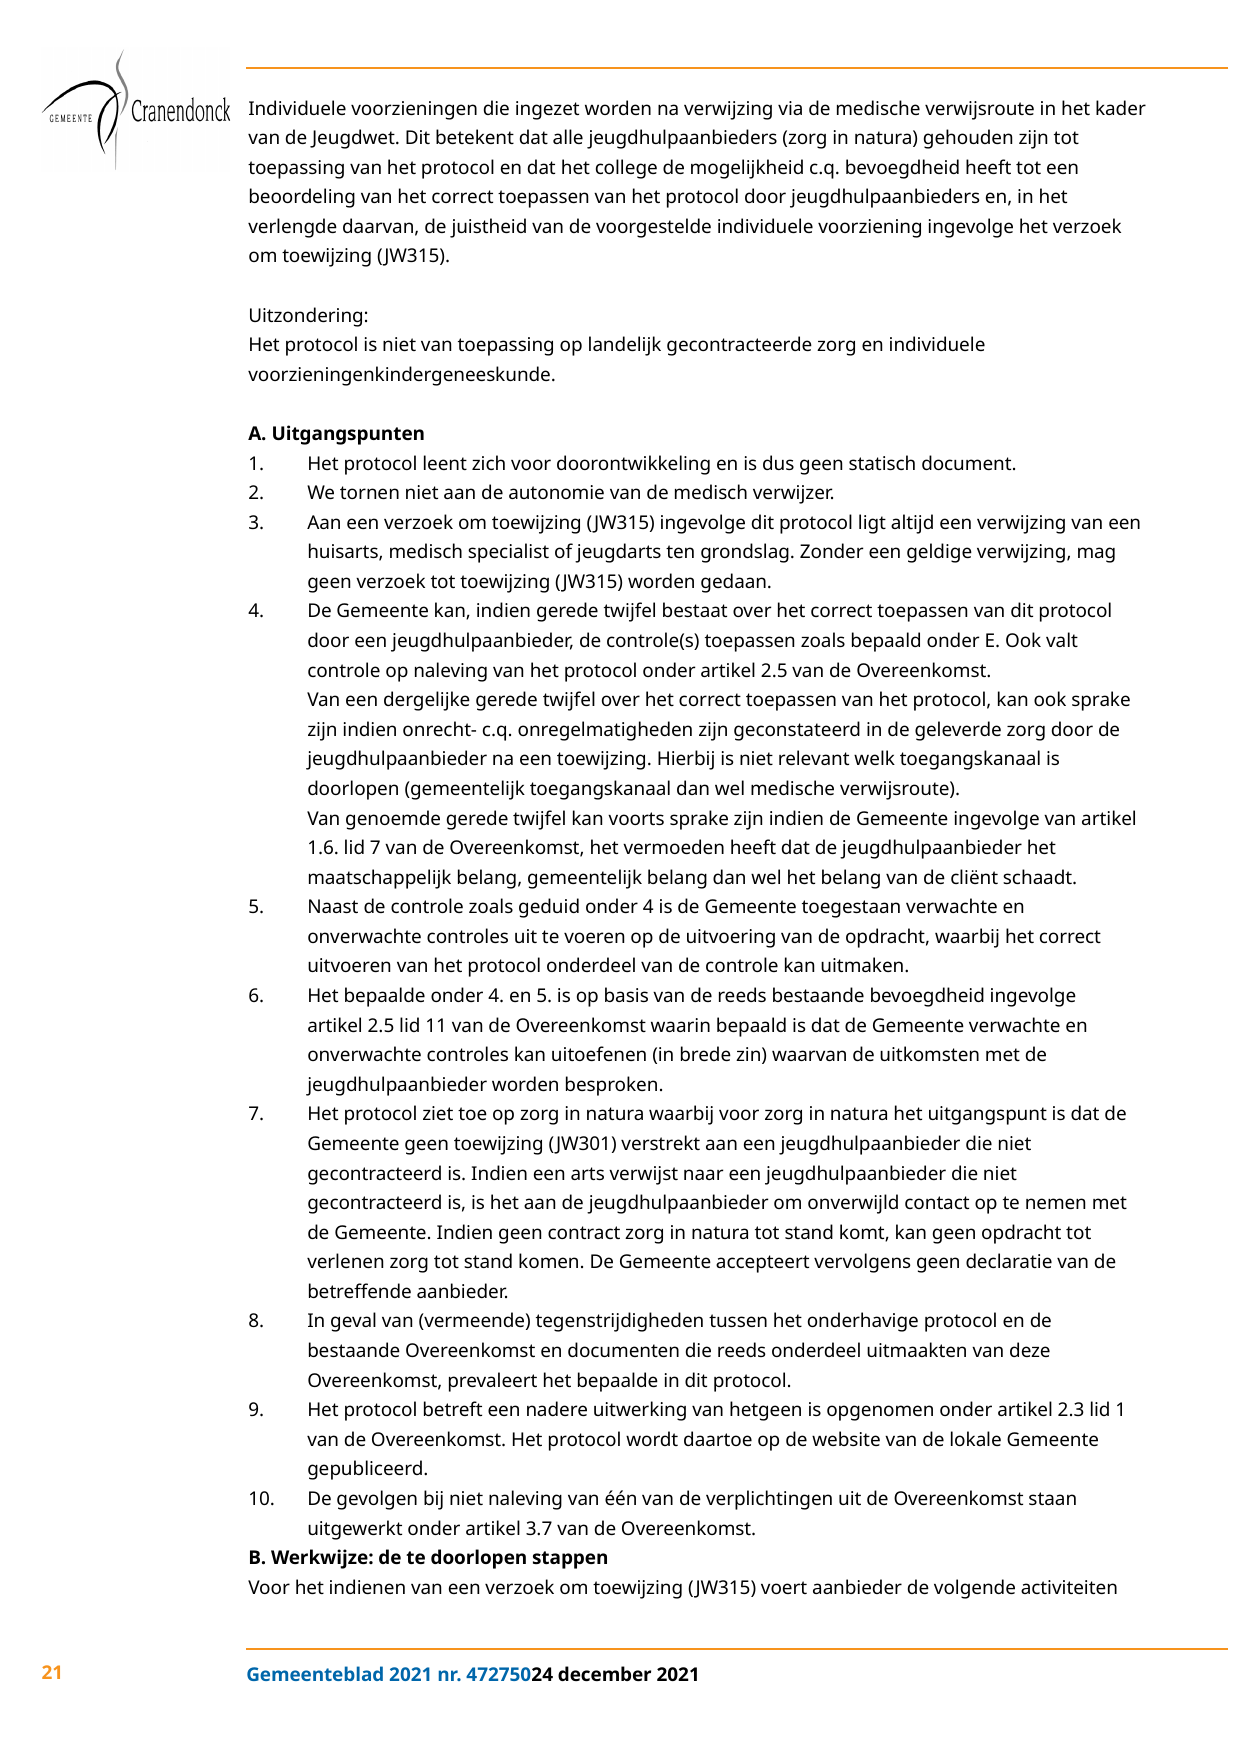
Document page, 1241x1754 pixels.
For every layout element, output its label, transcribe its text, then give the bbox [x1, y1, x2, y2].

list de Gemeente. Indien geen contract zorg in natura tot stand komt, kan geen opdracht tot [248, 1219, 1152, 1245]
list Van genoemde gerede twijfel kan voorts sprake zijn indien de Gemeente ingevolge van artikel 1.6. lid 7 van de Overeenkomst, het vermoeden heeft dat de jeugdhulpaanbieder het maatschappelijk belang, gemeentelijk belang dan wel het belang van de cliënt schaadt. [248, 805, 1152, 890]
list De gevolgen bij niet naleving van één van de verplichtingen uit de Overeenkomst staan [248, 1485, 1152, 1511]
list Van een dergelijke gerede twijfel over het correct toepassen van het protocol, kan ook sprake zijn indien onrecht- c.q. onregelmatigheden zijn geconstateerd in de geleverde zorg door de jeugdhulpaanbieder na een toewijzing. Hierbij is niet relevant welk toegangskanaal is doorlopen (gemeentelijk toegangskanaal dan wel medische verwijsroute). [248, 686, 1152, 801]
list gepubliceerd. [248, 1456, 1152, 1481]
text Het protocol is niet van toepassing op landelijk gecontracteerde zorg en individuele voorzieningenkindergeneeskunde. [248, 331, 1152, 387]
list Het protocol leent zich voor doorontwikkeling en is dus geen statisch document. [248, 450, 1152, 476]
list De Gemeente kan, indien gerede twijfel bestaat over het correct toepassen van dit protocol door een jeugdhulpaanbieder, de controle(s) toepassen zoals bepaald onder E. Ook valt controle op naleving van het protocol onder artikel 2.5 van de Overeenkomst. [248, 598, 1152, 683]
text Voor het indienen van een verzoek om toewijzing (JW315) voert aanbieder de volgende activiteiten [248, 1574, 1152, 1600]
text Individuele voorzieningen die ingezet worden na verwijzing via de medische verwijsroute in het kader van de Jeugdwet. Dit betekent dat alle jeugdhulpaanbieders (zorg in natura) gehouden zijn tot toepassing van het protocol en dat het college de mogelijkheid c.q. bevoegdheid heeft tot een beoordeling van het correct toepassen van het protocol door jeugdhulpaanbieders en, in het verlengde daarvan, de juistheid van de voorgestelde individuele voorziening ingevolge het verzoek om toewijzing (JW315). [248, 95, 1152, 268]
list gecontracteerd is. Indien een arts verwijst naar een jeugdhulpaanbieder die niet [248, 1160, 1152, 1186]
list Overeenkomst, prevaleert het bepaalde in dit protocol. [248, 1367, 1152, 1393]
text B. Werkwijze: de te doorlopen stappen [248, 1544, 1152, 1570]
text Uitzondering: [248, 302, 1152, 328]
list artikel 2.5 lid 11 van de Overeenkomst waarin bepaald is dat de Gemeente verwachte en [248, 1012, 1152, 1038]
list jeugdhulpaanbieder worden besproken. [248, 1071, 1152, 1097]
list Het protocol betreft een nadere uitwerking van hetgeen is opgenomen onder artikel 2.3 lid 1 [248, 1396, 1152, 1422]
list Gemeente geen toewijzing (JW301) verstrekt aan een jeugdhulpaanbieder die niet [248, 1130, 1152, 1156]
picture [41, 47, 231, 172]
list uitvoeren van het protocol onderdeel van de controle kan uitmaken. [248, 953, 1152, 978]
list In geval van (vermeende) tegenstrijdigheden tussen het onderhavige protocol en de [248, 1308, 1152, 1333]
list onverwachte controles kan uitoefenen (in brede zin) waarvan de uitkomsten met de [248, 1041, 1152, 1067]
list Naast de controle zoals geduid onder 4 is de Gemeente toegestaan verwachte en [248, 893, 1152, 919]
list Aan een verzoek om toewijzing (JW315) ingevolge dit protocol ligt altijd een verwijzing van een huisarts, medisch specialist of jeugdarts ten grondslag. Zonder een geldige verwijzing, mag geen verzoek tot toewijzing (JW315) worden gedaan. [248, 509, 1152, 594]
list gecontracteerd is, is het aan de jeugdhulpaanbieder om onverwijld contact op te nemen met [248, 1189, 1152, 1215]
list bestaande Overeenkomst en documenten die reeds onderdeel uitmaakten van deze [248, 1337, 1152, 1363]
list betreffende aanbieder. [248, 1278, 1152, 1304]
list verlenen zorg tot stand komen. De Gemeente accepteert vervolgens geen declaratie van de [248, 1248, 1152, 1274]
list uitgewerkt onder artikel 3.7 van de Overeenkomst. [248, 1515, 1152, 1541]
list Het protocol ziet toe op zorg in natura waarbij voor zorg in natura het uitgangspunt is dat de [248, 1101, 1152, 1126]
text A. Uitgangspunten [248, 420, 1152, 446]
list We tornen niet aan de autonomie van de medisch verwijzer. [248, 479, 1152, 505]
list van de Overeenkomst. Het protocol wordt daartoe op de website van de lokale Gemeente [248, 1426, 1152, 1452]
list onverwachte controles uit te voeren op de uitvoering van de opdracht, waarbij het correct [248, 923, 1152, 949]
list Het bepaalde onder 4. en 5. is op basis van de reeds bestaande bevoegdheid ingevolge [248, 982, 1152, 1008]
